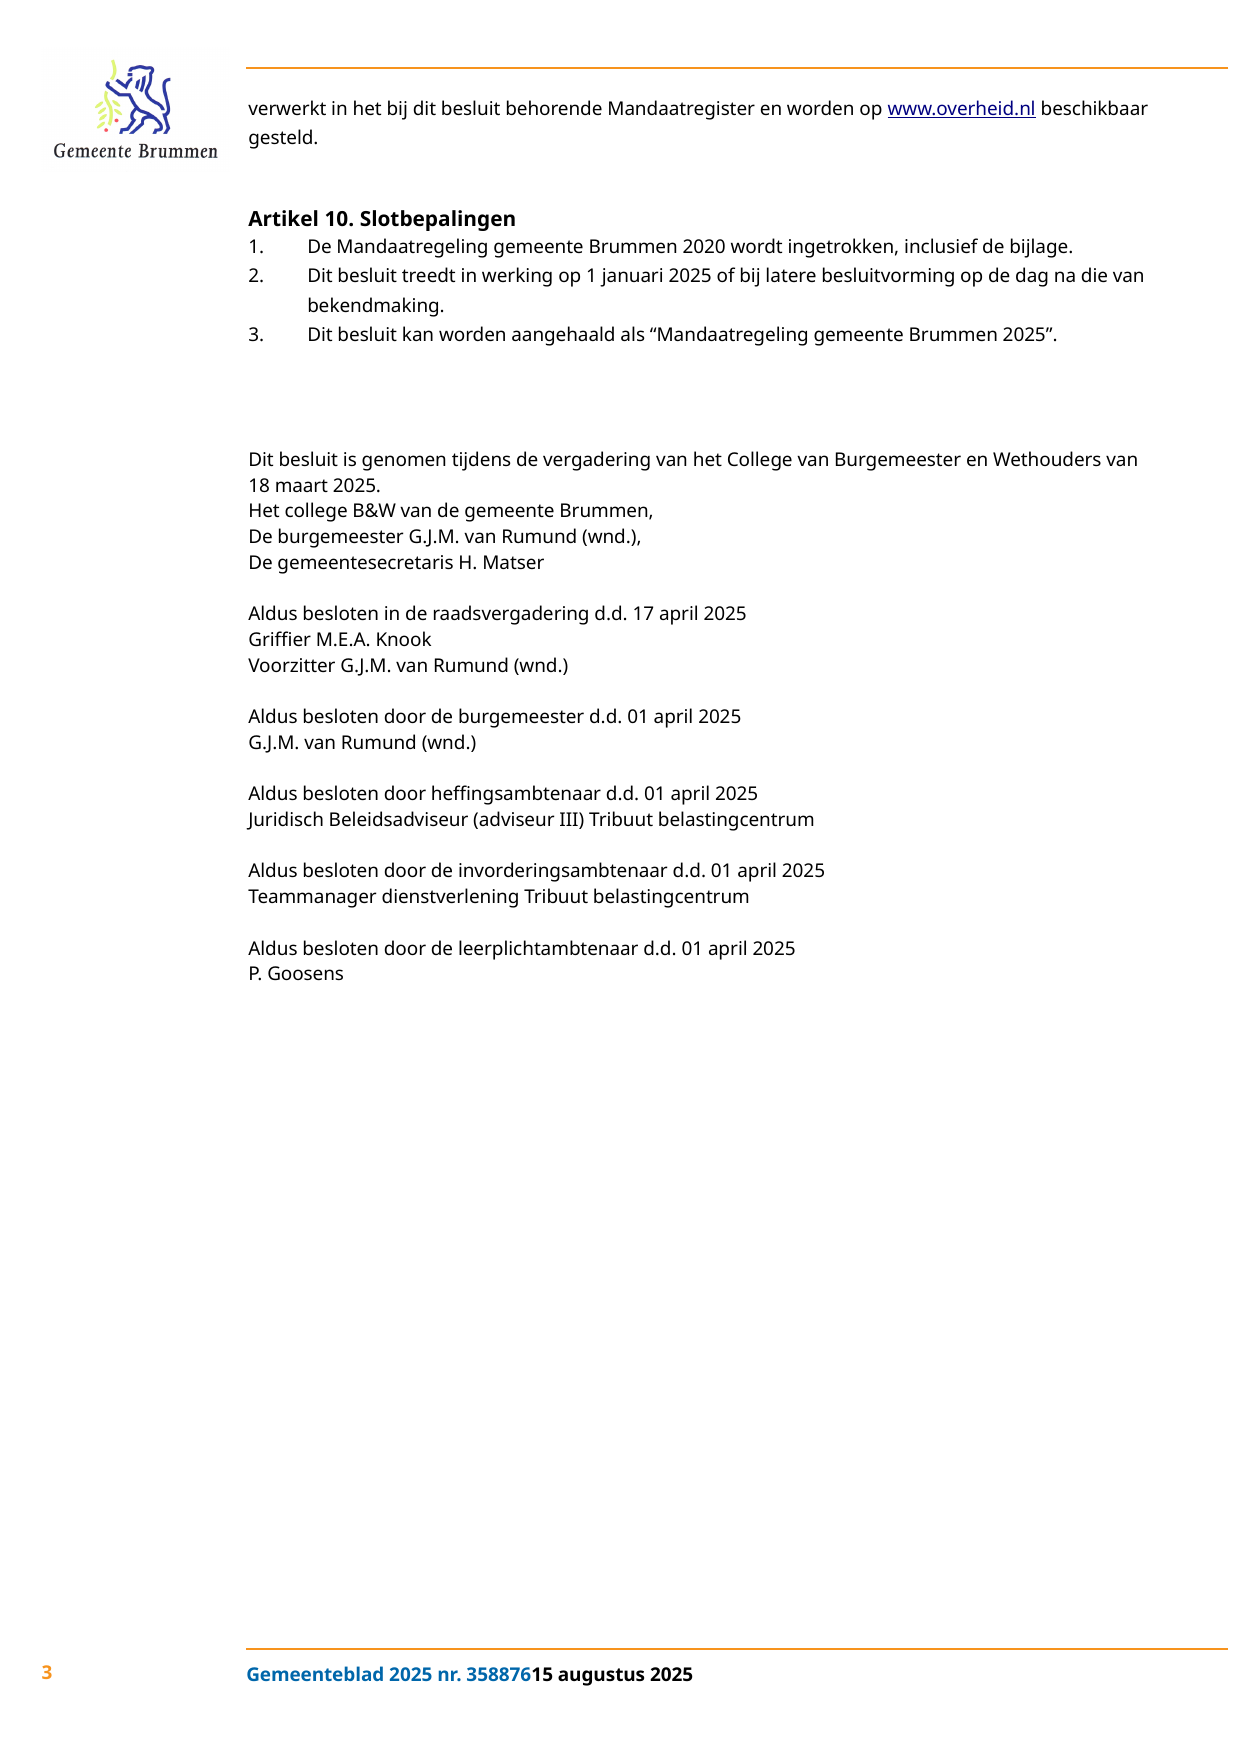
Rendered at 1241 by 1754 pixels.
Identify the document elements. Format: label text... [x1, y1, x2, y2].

text Voorzitter G.J.M. van Rumund (wnd.) [248, 652, 1152, 678]
text Aldus besloten door de leerplichtambtenaar d.d. 01 april 2025 [248, 935, 1152, 961]
picture [41, 47, 231, 172]
list Dit besluit kan worden aangehaald als “Mandaatregeling gemeente Brummen 2025”. [248, 322, 1152, 347]
text G.J.M. van Rumund (wnd.) [248, 729, 1152, 755]
text Aldus besloten door de invorderingsambtenaar d.d. 01 april 2025 [248, 858, 1152, 883]
text Artikel 10. Slotbepalingen [248, 204, 1152, 233]
text P. Goosens [248, 961, 1152, 986]
text Dit besluit is genomen tijdens de vergadering van het College van Burgemeester en Wethouders van 18 maart 2025. [248, 446, 1152, 497]
text Aldus besloten in de raadsvergadering d.d. 17 april 2025 [248, 600, 1152, 626]
text Teammanager dienstverlening Tribuut belastingcentrum [248, 883, 1152, 909]
text verwerkt in het bij dit besluit behorende Mandaatregister en worden op www.overheid.nl beschikbaar gesteld. [248, 95, 1152, 150]
text Aldus besloten door de burgemeester d.d. 01 april 2025 [248, 703, 1152, 729]
text De gemeentesecretaris H. Matser [248, 549, 1152, 575]
text Griffier M.E.A. Knook [248, 626, 1152, 652]
list Dit besluit treedt in werking op 1 januari 2025 of bij latere besluitvorming op de dag na die van bekendmaking. [248, 262, 1152, 318]
text Juridisch Beleidsadviseur (adviseur III) Tribuut belastingcentrum [248, 806, 1152, 832]
text De burgemeester G.J.M. van Rumund (wnd.), [248, 523, 1152, 549]
list De Mandaatregeling gemeente Brummen 2020 wordt ingetrokken, inclusief de bijlage. [248, 233, 1152, 258]
text Het college B&W van de gemeente Brummen, [248, 497, 1152, 523]
text Aldus besloten door heffingsambtenaar d.d. 01 april 2025 [248, 781, 1152, 806]
